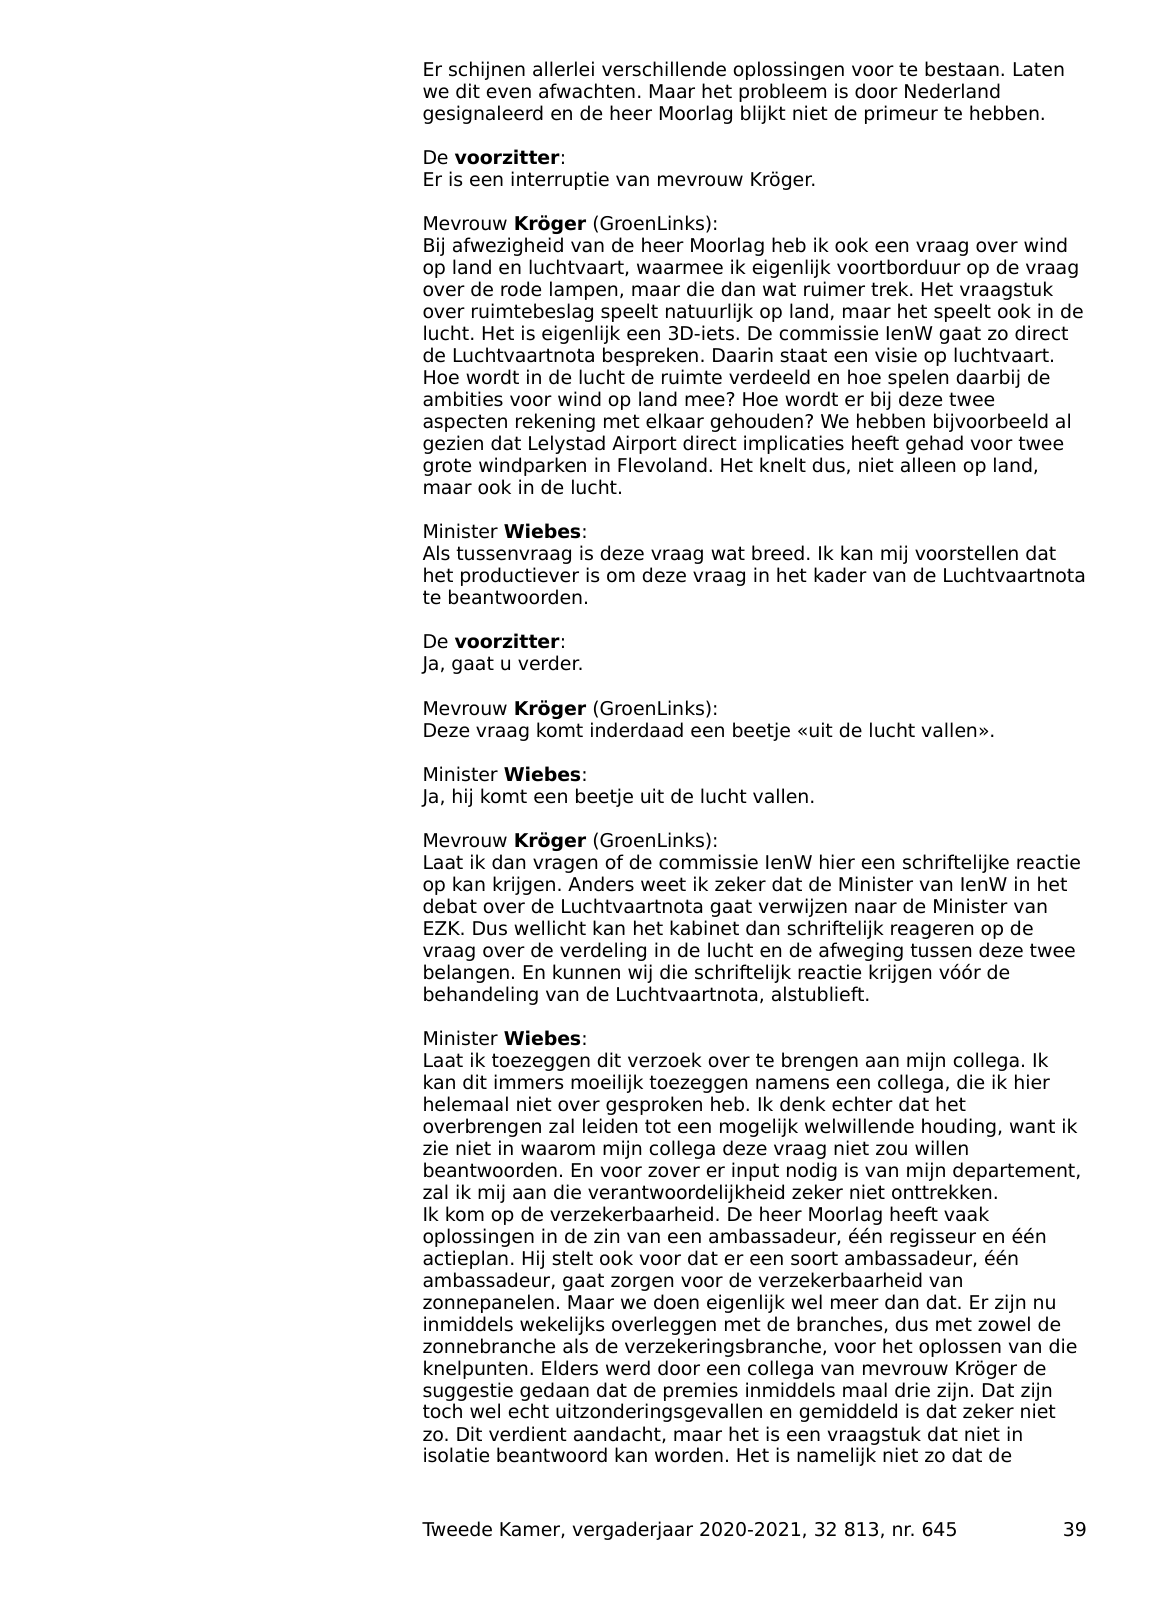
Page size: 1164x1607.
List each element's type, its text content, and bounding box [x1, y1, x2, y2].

text Mevrouw Kröger (GroenLinks): [422, 213, 1087, 235]
text Laat ik dan vragen of de commissie IenW hier een schriftelijke reactie op kan krijgen. Anders weet ik zeker dat de Minister van IenW in het debat over de Luchtvaartnota gaat verwijzen naar de Minister van EZK. Dus wellicht kan het kabinet dan schriftelijk reageren op de vraag over de verdeling in de lucht en de afweging tussen deze twee belangen. En kunnen wij die schriftelijk reactie krijgen vóór de behandeling van de Luchtvaartnota, alstublieft. [422, 852, 1087, 1006]
text Er is een interruptie van mevrouw Kröger. [422, 169, 1087, 191]
text De voorzitter: [422, 147, 1087, 169]
text Minister Wiebes: [422, 1028, 1087, 1050]
text Ja, gaat u verder. [422, 653, 1087, 675]
text Mevrouw Kröger (GroenLinks): [422, 830, 1087, 852]
text De voorzitter: [422, 631, 1087, 653]
text Minister Wiebes: [422, 764, 1087, 786]
text Bij afwezigheid van de heer Moorlag heb ik ook een vraag over wind op land en luchtvaart, waarmee ik eigenlijk voortborduur op de vraag over de rode lampen, maar die dan wat ruimer trek. Het vraagstuk over ruimtebeslag speelt natuurlijk op land, maar het speelt ook in de lucht. Het is eigenlijk een 3D-iets. De commissie IenW gaat zo direct de Luchtvaartnota bespreken. Daarin staat een visie op luchtvaart. Hoe wordt in de lucht de ruimte verdeeld en hoe spelen daarbij de ambities voor wind op land mee? Hoe wordt er bij deze twee aspecten rekening met elkaar gehouden? We hebben bijvoorbeeld al gezien dat Lelystad Airport direct implicaties heeft gehad voor twee grote windparken in Flevoland. Het knelt dus, niet alleen op land, maar ook in de lucht. [422, 235, 1087, 499]
text Laat ik toezeggen dit verzoek over te brengen aan mijn collega. Ik kan dit immers moeilijk toezeggen namens een collega, die ik hier helemaal niet over gesproken heb. Ik denk echter dat het overbrengen zal leiden tot een mogelijk welwillende houding, want ik zie niet in waarom mijn collega deze vraag niet zou willen beantwoorden. En voor zover er input nodig is van mijn departement, zal ik mij aan die verantwoordelijkheid zeker niet onttrekken. [422, 1050, 1087, 1204]
text Deze vraag komt inderdaad een beetje «uit de lucht vallen». [422, 719, 1087, 741]
text Ik kom op de verzekerbaarheid. De heer Moorlag heeft vaak oplossingen in de zin van een ambassadeur, één regisseur en één actieplan. Hij stelt ook voor dat er een soort ambassadeur, één ambassadeur, gaat zorgen voor de verzekerbaarheid van zonnepanelen. Maar we doen eigenlijk wel meer dan dat. Er zijn nu inmiddels wekelijks overleggen met de branches, dus met zowel de zonnebranche als de verzekeringsbranche, voor het oplossen van die knelpunten. Elders werd door een collega van mevrouw Kröger de suggestie gedaan dat de premies inmiddels maal drie zijn. Dat zijn toch wel echt uitzonderingsgevallen en gemiddeld is dat zeker niet zo. Dit verdient aandacht, maar het is een vraagstuk dat niet in isolatie beantwoord kan worden. Het is namelijk niet zo dat de [422, 1204, 1087, 1467]
text Minister Wiebes: [422, 521, 1087, 543]
text Als tussenvraag is deze vraag wat breed. Ik kan mij voorstellen dat het productiever is om deze vraag in het kader van de Luchtvaartnota te beantwoorden. [422, 543, 1087, 609]
text Er schijnen allerlei verschillende oplossingen voor te bestaan. Laten we dit even afwachten. Maar het probleem is door Nederland gesignaleerd en de heer Moorlag blijkt niet de primeur te hebben. [422, 59, 1087, 125]
text Ja, hij komt een beetje uit de lucht vallen. [422, 786, 1087, 808]
text Mevrouw Kröger (GroenLinks): [422, 697, 1087, 719]
